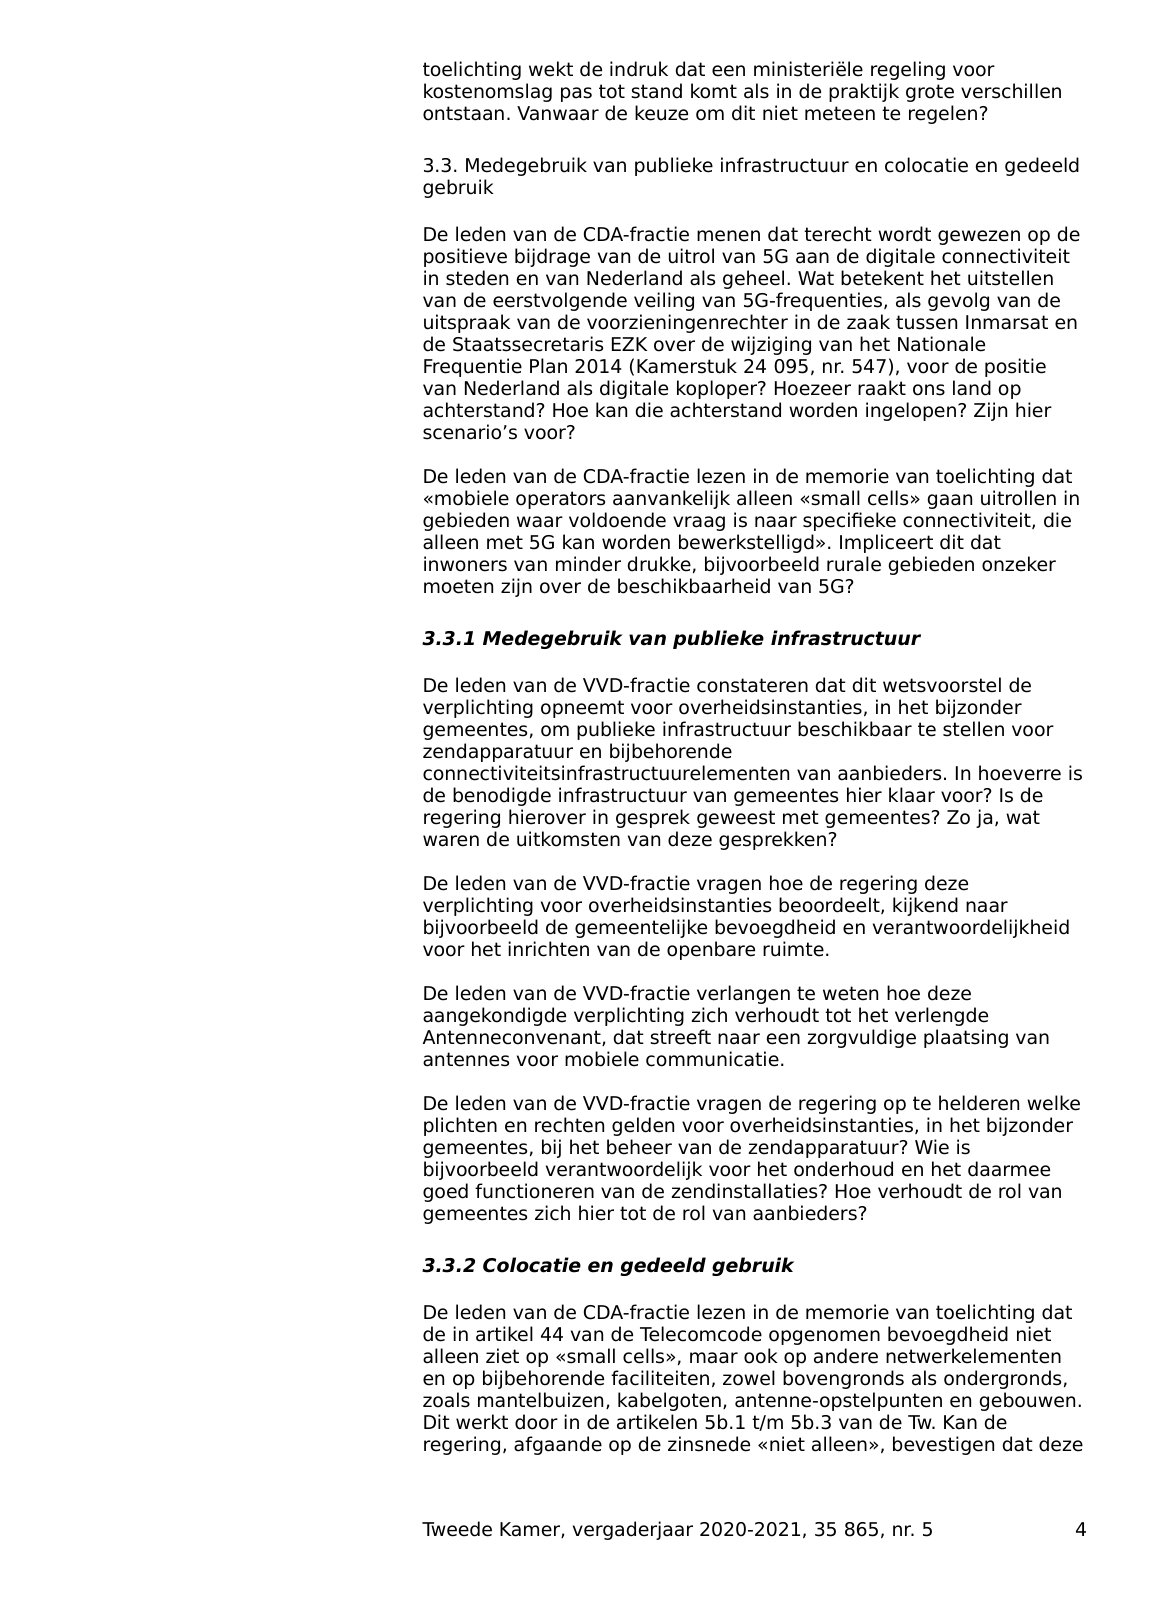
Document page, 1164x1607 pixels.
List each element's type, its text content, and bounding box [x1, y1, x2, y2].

subtitle 3.3.2 Colocatie en gedeeld gebruik [422, 1255, 1087, 1277]
text De leden van de CDA-fractie lezen in de memorie van toelichting dat de in artikel 44 van de Telecomcode opgenomen bevoegdheid niet alleen ziet op «small cells», maar ook op andere netwerkelementen en op bijbehorende faciliteiten, zowel bovengronds als ondergronds, zoals mantelbuizen, kabelgoten, antenne-opstelpunten en gebouwen. Dit werkt door in de artikelen 5b.1 t/m 5b.3 van de Tw. Kan de regering, afgaande op de zinsnede «niet alleen», bevestigen dat deze [422, 1302, 1087, 1456]
subtitle 3.3. Medegebruik van publieke infrastructuur en colocatie en gedeeld gebruik [422, 155, 1087, 199]
text De leden van de VVD-fractie constateren dat dit wetsvoorstel de verplichting opneemt voor overheidsinstanties, in het bijzonder gemeentes, om publieke infrastructuur beschikbaar te stellen voor zendapparatuur en bijbehorende connectiviteitsinfrastructuurelementen van aanbieders. In hoeverre is de benodigde infrastructuur van gemeentes hier klaar voor? Is de regering hierover in gesprek geweest met gemeentes? Zo ja, wat waren de uitkomsten van deze gesprekken? [422, 675, 1087, 851]
subtitle 3.3.1 Medegebruik van publieke infrastructuur [422, 628, 1087, 650]
text De leden van de VVD-fractie verlangen te weten hoe deze aangekondigde verplichting zich verhoudt tot het verlengde Antenneconvenant, dat streeft naar een zorgvuldige plaatsing van antennes voor mobiele communicatie. [422, 983, 1087, 1071]
text De leden van de CDA-fractie menen dat terecht wordt gewezen op de positieve bijdrage van de uitrol van 5G aan de digitale connectiviteit in steden en van Nederland als geheel. Wat betekent het uitstellen van de eerstvolgende veiling van 5G-frequenties, als gevolg van de uitspraak van de voorzieningenrechter in de zaak tussen Inmarsat en de Staatssecretaris EZK over de wijziging van het Nationale Frequentie Plan 2014 (Kamerstuk 24 095, nr. 547), voor de positie van Nederland als digitale koploper? Hoezeer raakt ons land op achterstand? Hoe kan die achterstand worden ingelopen? Zijn hier scenario’s voor? [422, 224, 1087, 444]
text De leden van de CDA-fractie lezen in de memorie van toelichting dat «mobiele operators aanvankelijk alleen «small cells» gaan uitrollen in gebieden waar voldoende vraag is naar specifieke connectiviteit, die alleen met 5G kan worden bewerkstelligd». Impliceert dit dat inwoners van minder drukke, bijvoorbeeld rurale gebieden onzeker moeten zijn over de beschikbaarheid van 5G? [422, 466, 1087, 598]
text De leden van de VVD-fractie vragen de regering op te helderen welke plichten en rechten gelden voor overheidsinstanties, in het bijzonder gemeentes, bij het beheer van de zendapparatuur? Wie is bijvoorbeeld verantwoordelijk voor het onderhoud en het daarmee goed functioneren van de zendinstallaties? Hoe verhoudt de rol van gemeentes zich hier tot de rol van aanbieders? [422, 1093, 1087, 1225]
text De leden van de VVD-fractie vragen hoe de regering deze verplichting voor overheidsinstanties beoordeelt, kijkend naar bijvoorbeeld de gemeentelijke bevoegdheid en verantwoordelijkheid voor het inrichten van de openbare ruimte. [422, 873, 1087, 961]
text toelichting wekt de indruk dat een ministeriële regeling voor kostenomslag pas tot stand komt als in de praktijk grote verschillen ontstaan. Vanwaar de keuze om dit niet meteen te regelen? [422, 59, 1087, 125]
